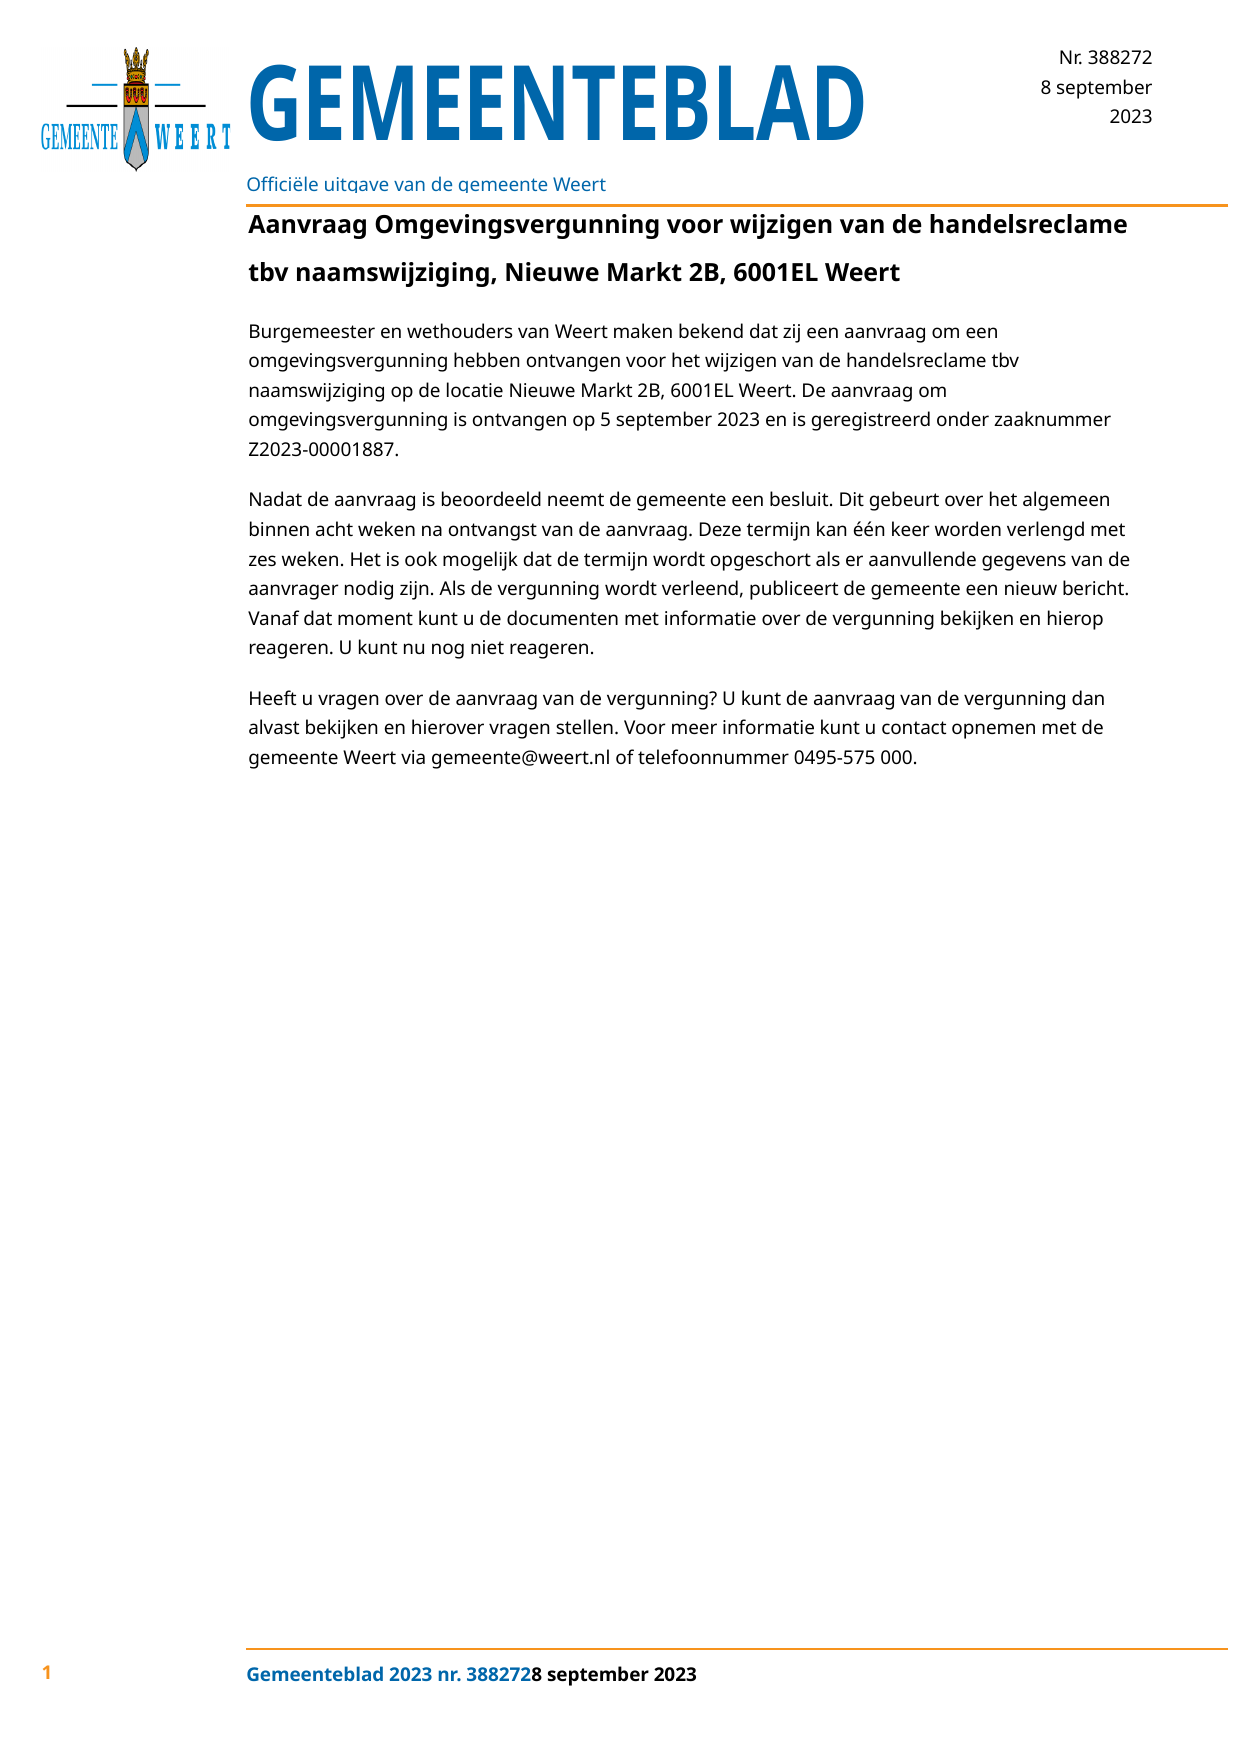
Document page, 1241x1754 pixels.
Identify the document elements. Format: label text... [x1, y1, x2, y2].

text Nadat de aanvraag is beoordeeld neemt de gemeente een besluit. Dit gebeurt over het algemeen binnen acht weken na ontvangst van de aanvraag. Deze termijn kan één keer worden verlengd met zes weken. Het is ook mogelijk dat de termijn wordt opgeschort als er aanvullende gegevens van de aanvrager nodig zijn. Als de vergunning wordt verleend, publiceert de gemeente een nieuw bericht. Vanaf dat moment kunt u de documenten met informatie over de vergunning bekijken en hierop reageren. U kunt nu nog niet reageren. [248, 487, 1152, 660]
text Heeft u vragen over de aanvraag van de vergunning? U kunt de aanvraag van de vergunning dan alvast bekijken en hierover vragen stellen. Voor meer informatie kunt u contact opnemen met de gemeente Weert via gemeente@weert.nl of telefoonnummer 0495-575 000. [248, 685, 1152, 770]
picture [41, 47, 231, 172]
text Burgemeester en wethouders van Weert maken bekend dat zij een aanvraag om een omgevingsvergunning hebben ontvangen voor het wijzigen van de handelsreclame tbv naamswijziging op de locatie Nieuwe Markt 2B, 6001EL Weert. De aanvraag om omgevingsvergunning is ontvangen op 5 september 2023 en is geregistreerd onder zaaknummer Z2023-00001887. [248, 318, 1152, 462]
text Aanvraag Omgevingsvergunning voor wijzigen van de handelsreclame tbv naamswijziging, Nieuwe Markt 2B, 6001EL Weert [248, 207, 1152, 288]
